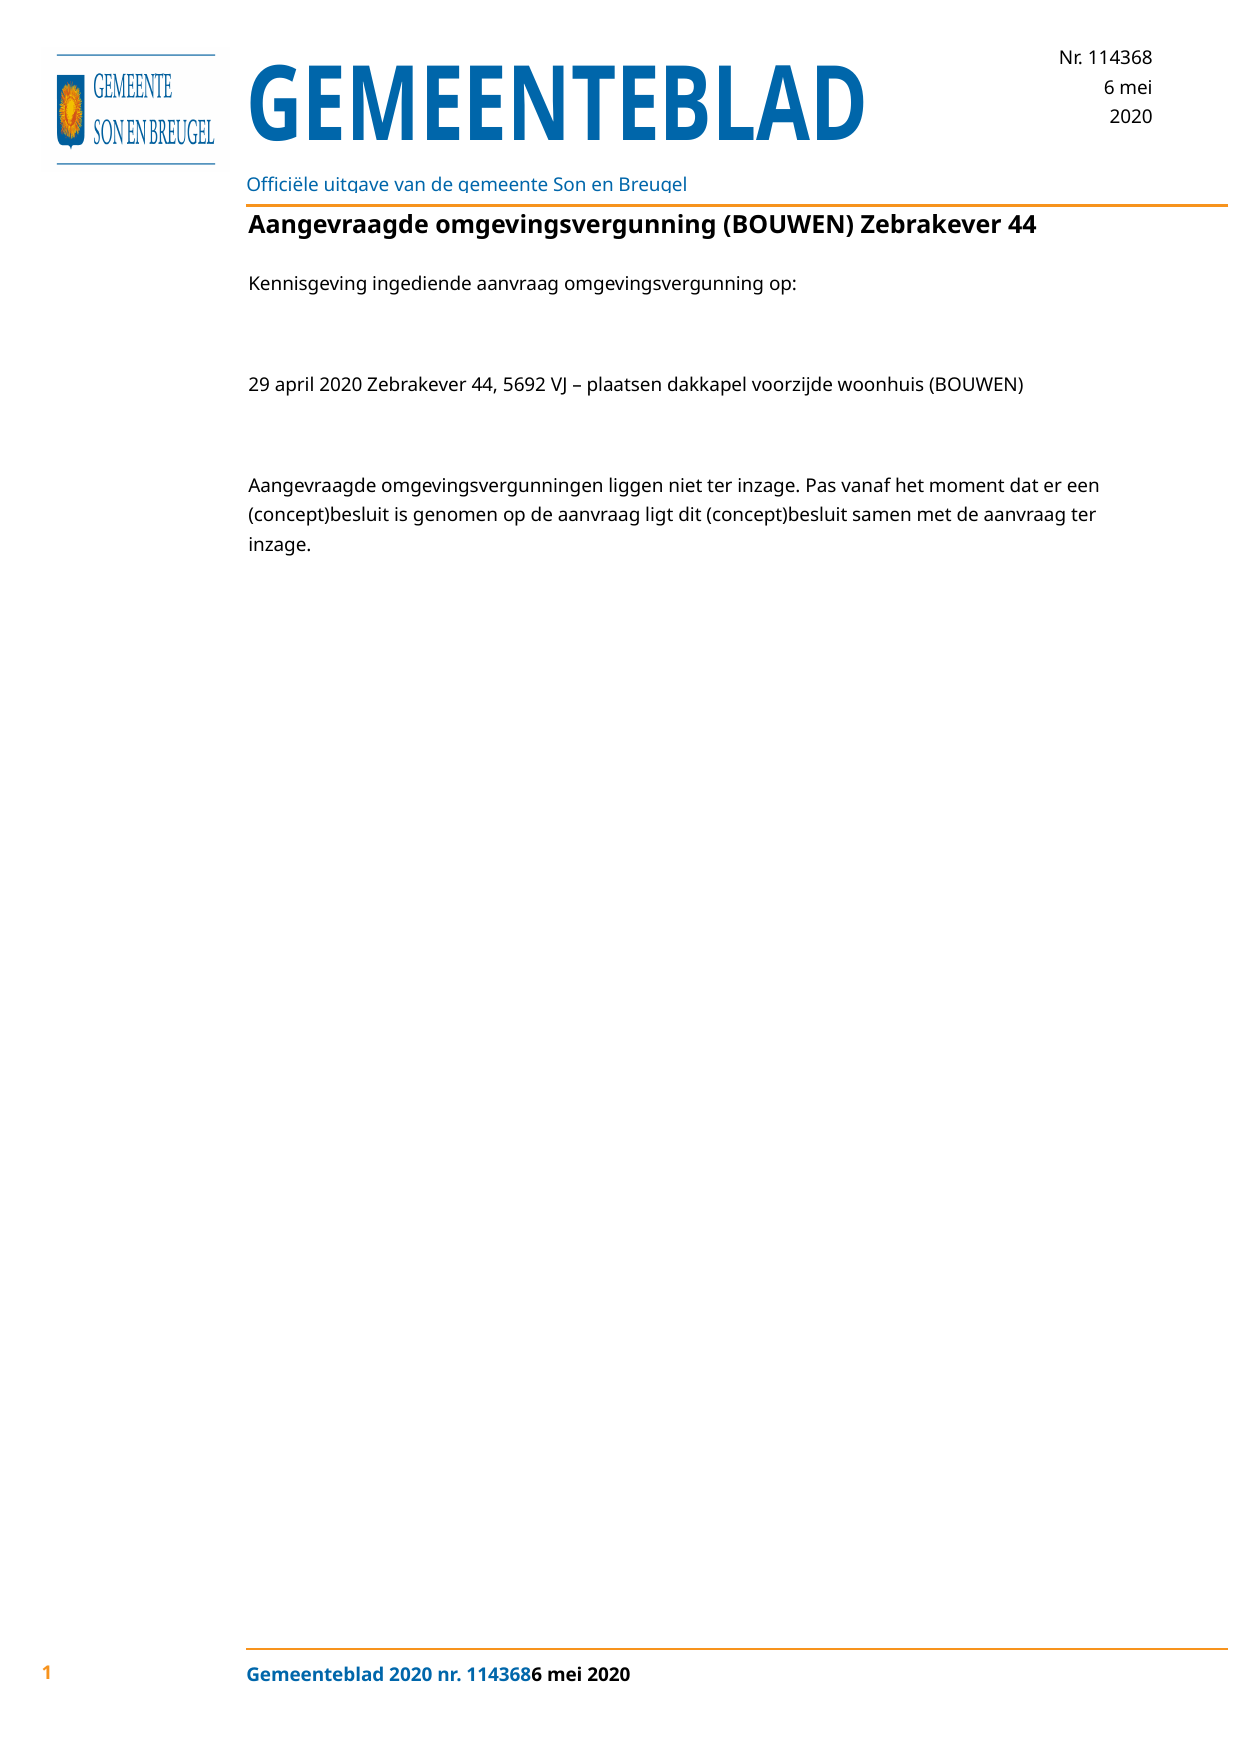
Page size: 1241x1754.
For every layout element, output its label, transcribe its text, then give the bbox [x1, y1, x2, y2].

picture [41, 47, 231, 172]
text Aangevraagde omgevingsvergunning (BOUWEN) Zebrakever 44 [248, 207, 1152, 241]
text Kennisgeving ingediende aanvraag omgevingsvergunning op: [248, 270, 1152, 296]
text 29 april 2020 Zebrakever 44, 5692 VJ – plaatsen dakkapel voorzijde woonhuis (BOUWEN) [248, 371, 1152, 397]
text Aangevraagde omgevingsvergunningen liggen niet ter inzage. Pas vanaf het moment dat er een (concept)besluit is genomen op de aanvraag ligt dit (concept)besluit samen met de aanvraag ter inzage. [248, 472, 1152, 557]
